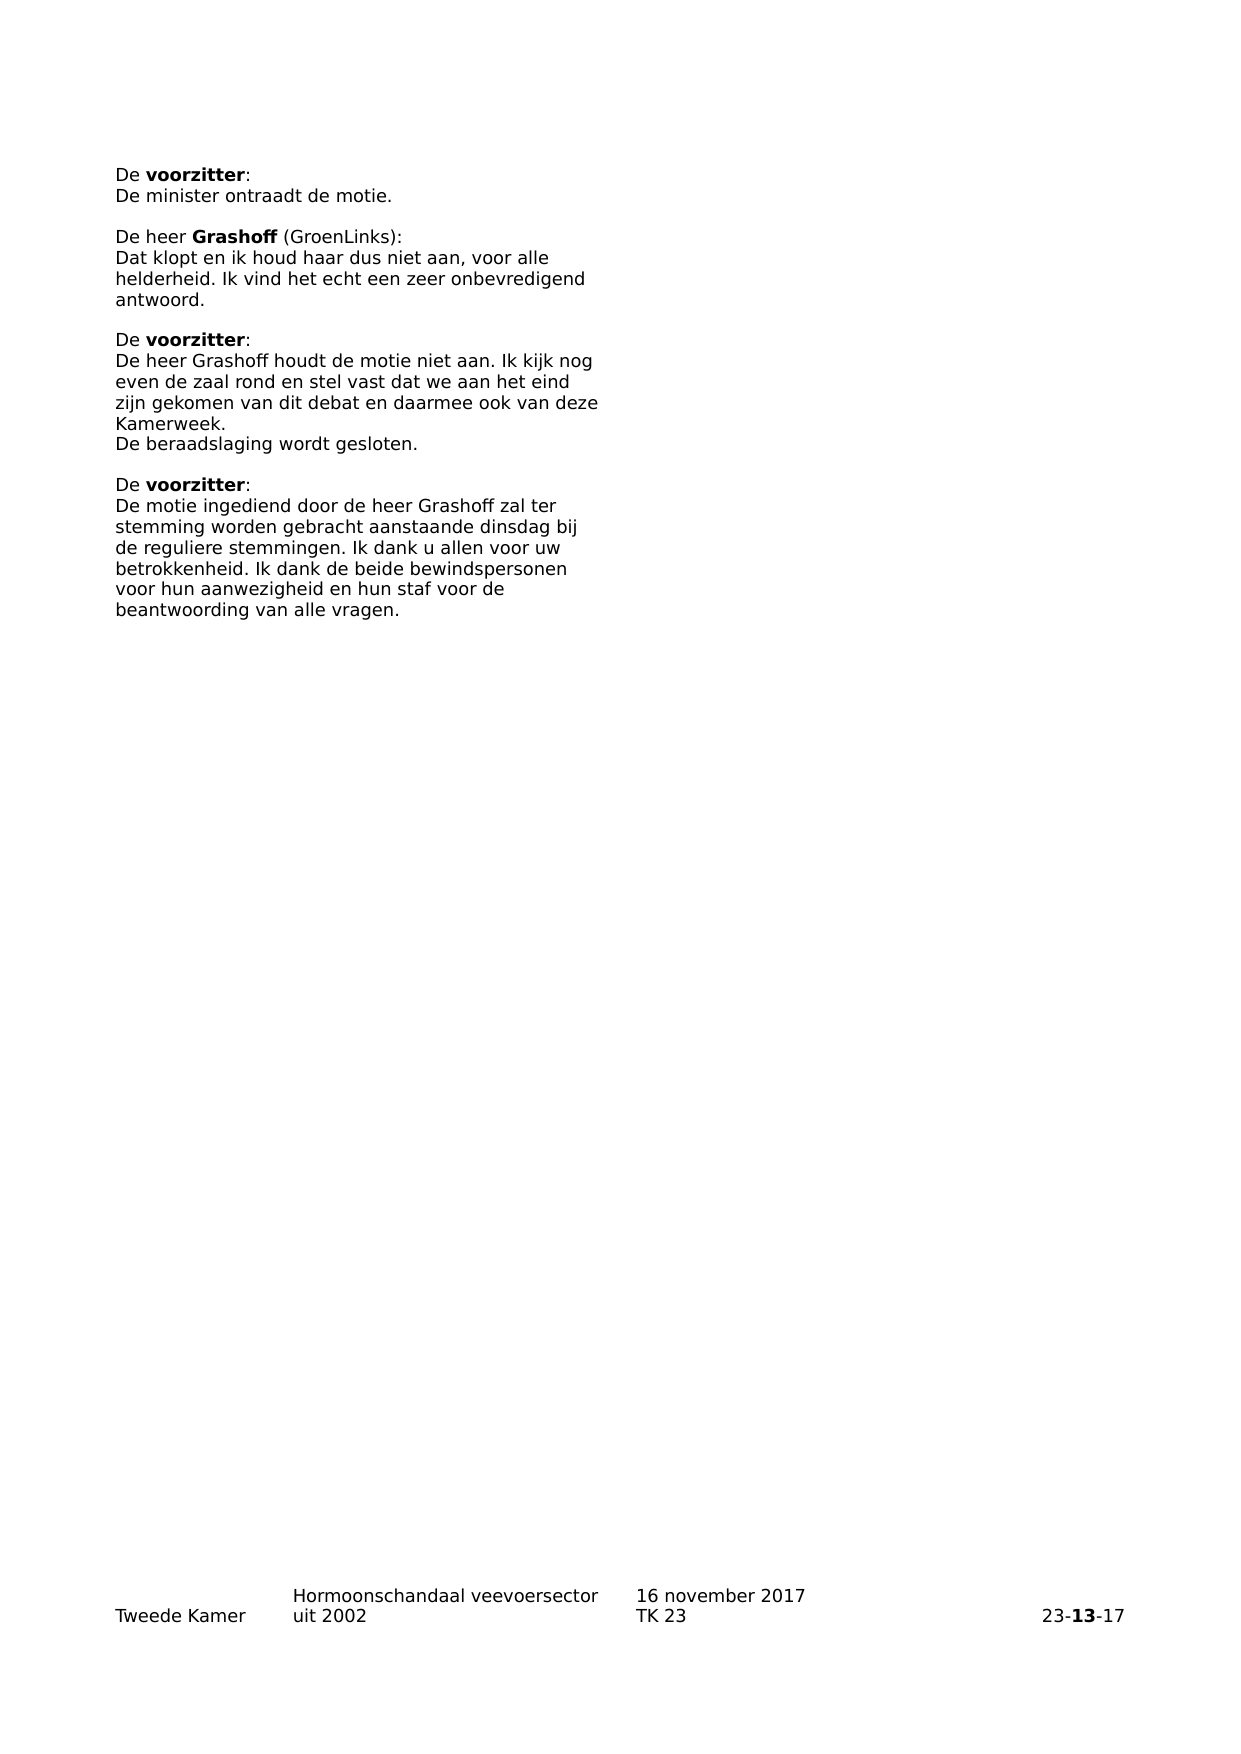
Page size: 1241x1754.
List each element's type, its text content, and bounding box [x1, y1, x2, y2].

text De motie ingediend door de heer Grashoff zal ter stemming worden gebracht aanstaande dinsdag bij de reguliere stemmingen. Ik dank u allen voor uw betrokkenheid. Ik dank de beide bewindspersonen voor hun aanwezigheid en hun staf voor de beantwoording van alle vragen. [115, 496, 605, 621]
text De beraadslaging wordt gesloten. [115, 434, 605, 455]
text De heer Grashoff (GroenLinks): [115, 227, 605, 248]
text Dat klopt en ik houd haar dus niet aan, voor alle helderheid. Ik vind het echt een zeer onbevredigend antwoord. [115, 248, 605, 310]
text De voorzitter: [115, 475, 605, 496]
text De voorzitter: [115, 330, 605, 351]
text De voorzitter: [115, 165, 605, 186]
text De heer Grashoff houdt de motie niet aan. Ik kijk nog even de zaal rond en stel vast dat we aan het eind zijn gekomen van dit debat en daarmee ook van deze Kamerweek. [115, 351, 605, 434]
text De minister ontraadt de motie. [115, 186, 605, 207]
